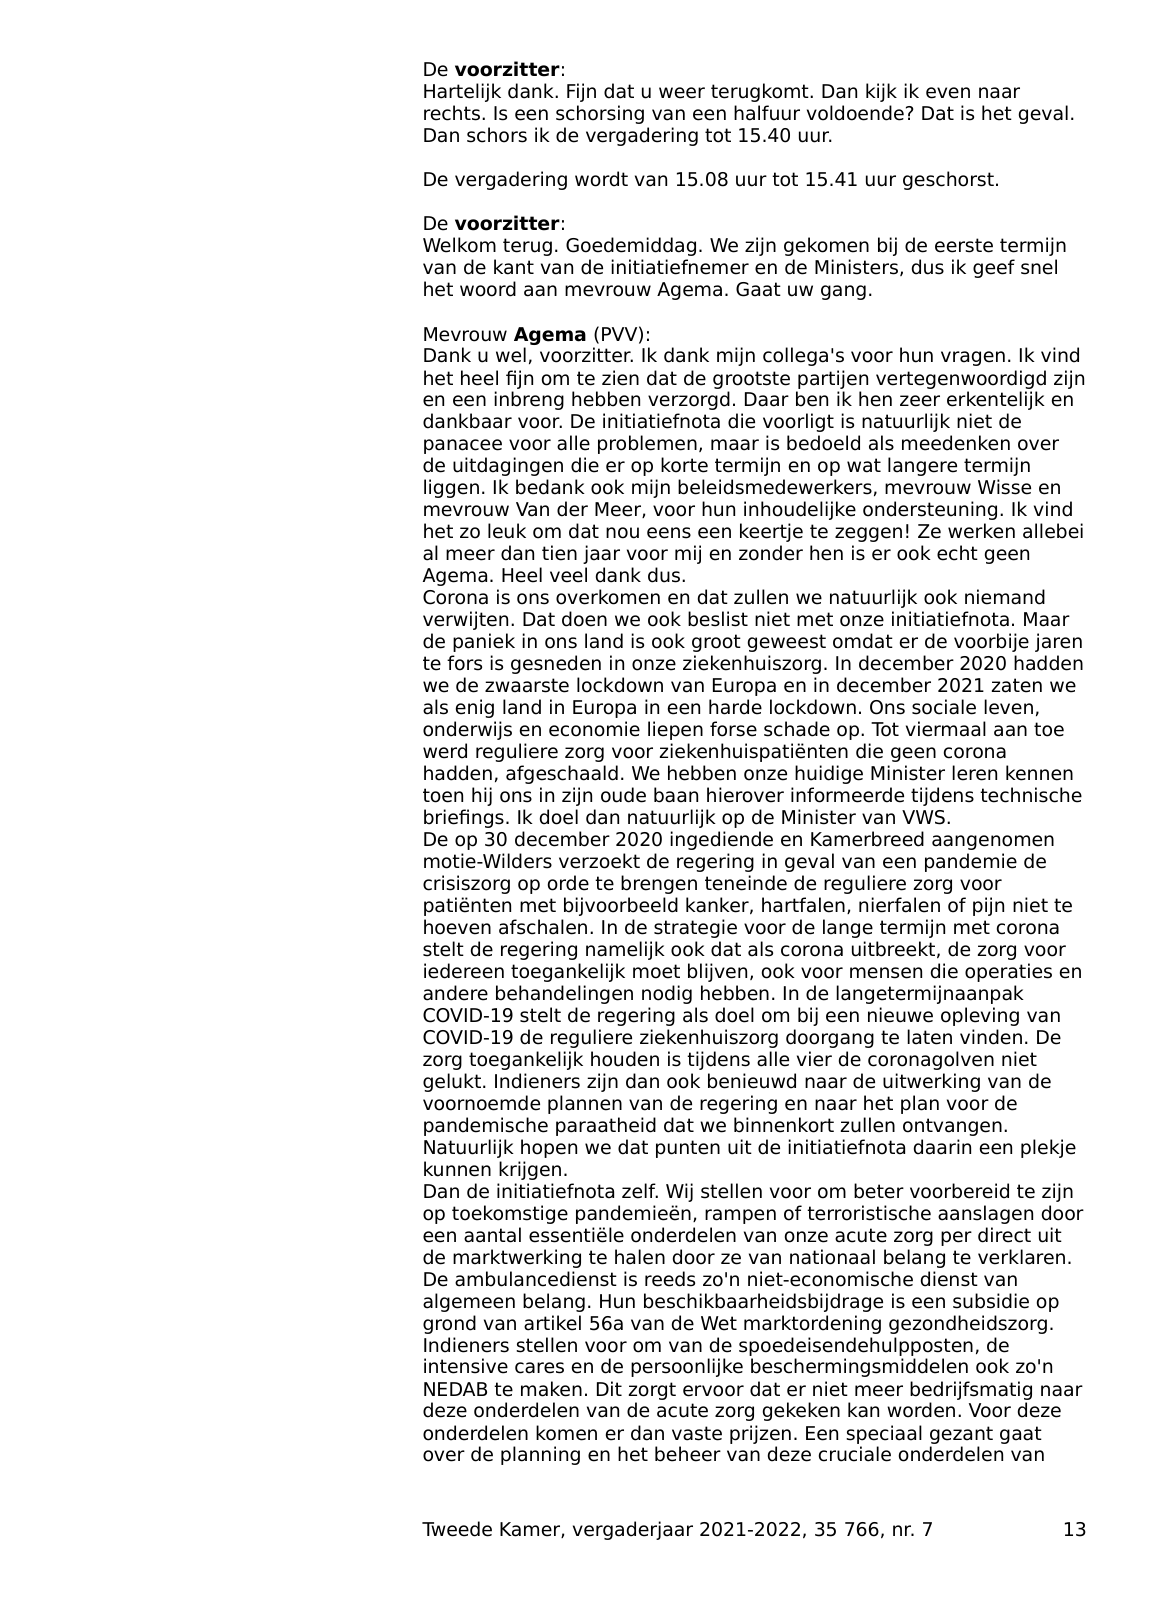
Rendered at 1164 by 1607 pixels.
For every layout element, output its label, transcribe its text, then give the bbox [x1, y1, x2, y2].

text Welkom terug. Goedemiddag. We zijn gekomen bij de eerste termijn van de kant van de initiatiefnemer en de Ministers, dus ik geef snel het woord aan mevrouw Agema. Gaat uw gang. [422, 235, 1087, 301]
text Corona is ons overkomen en dat zullen we natuurlijk ook niemand verwijten. Dat doen we ook beslist niet met onze initiatiefnota. Maar de paniek in ons land is ook groot geweest omdat er de voorbije jaren te fors is gesneden in onze ziekenhuiszorg. In december 2020 hadden we de zwaarste lockdown van Europa en in december 2021 zaten we als enig land in Europa in een harde lockdown. Ons sociale leven, onderwijs en economie liepen forse schade op. Tot viermaal aan toe werd reguliere zorg voor ziekenhuispatiënten die geen corona hadden, afgeschaald. We hebben onze huidige Minister leren kennen toen hij ons in zijn oude baan hierover informeerde tijdens technische briefings. Ik doel dan natuurlijk op de Minister van VWS. [422, 587, 1087, 829]
text Dank u wel, voorzitter. Ik dank mijn collega's voor hun vragen. Ik vind het heel fijn om te zien dat de grootste partijen vertegenwoordigd zijn en een inbreng hebben verzorgd. Daar ben ik hen zeer erkentelijk en dankbaar voor. De initiatiefnota die voorligt is natuurlijk niet de panacee voor alle problemen, maar is bedoeld als meedenken over de uitdagingen die er op korte termijn en op wat langere termijn liggen. Ik bedank ook mijn beleidsmedewerkers, mevrouw Wisse en mevrouw Van der Meer, voor hun inhoudelijke ondersteuning. Ik vind het zo leuk om dat nou eens een keertje te zeggen! Ze werken allebei al meer dan tien jaar voor mij en zonder hen is er ook echt geen Agema. Heel veel dank dus. [422, 345, 1087, 587]
text Mevrouw Agema (PVV): [422, 323, 1087, 345]
text Hartelijk dank. Fijn dat u weer terugkomt. Dan kijk ik even naar rechts. Is een schorsing van een halfuur voldoende? Dat is het geval. Dan schors ik de vergadering tot 15.40 uur. [422, 81, 1087, 147]
text De op 30 december 2020 ingediende en Kamerbreed aangenomen motie-Wilders verzoekt de regering in geval van een pandemie de crisiszorg op orde te brengen teneinde de reguliere zorg voor patiënten met bijvoorbeeld kanker, hartfalen, nierfalen of pijn niet te hoeven afschalen. In de strategie voor de lange termijn met corona stelt de regering namelijk ook dat als corona uitbreekt, de zorg voor iedereen toegankelijk moet blijven, ook voor mensen die operaties en andere behandelingen nodig hebben. In de langetermijnaanpak COVID-19 stelt de regering als doel om bij een nieuwe opleving van COVID-19 de reguliere ziekenhuiszorg doorgang te laten vinden. De zorg toegankelijk houden is tijdens alle vier de coronagolven niet gelukt. Indieners zijn dan ook benieuwd naar de uitwerking van de voornoemde plannen van de regering en naar het plan voor de pandemische paraatheid dat we binnenkort zullen ontvangen. Natuurlijk hopen we dat punten uit de initiatiefnota daarin een plekje kunnen krijgen. [422, 829, 1087, 1181]
text De voorzitter: [422, 59, 1087, 81]
text De vergadering wordt van 15.08 uur tot 15.41 uur geschorst. [422, 169, 1087, 191]
text De voorzitter: [422, 213, 1087, 235]
text Dan de initiatiefnota zelf. Wij stellen voor om beter voorbereid te zijn op toekomstige pandemieën, rampen of terroristische aanslagen door een aantal essentiële onderdelen van onze acute zorg per direct uit de marktwerking te halen door ze van nationaal belang te verklaren. De ambulancedienst is reeds zo'n niet-economische dienst van algemeen belang. Hun beschikbaarheidsbijdrage is een subsidie op grond van artikel 56a van de Wet marktordening gezondheidszorg. Indieners stellen voor om van de spoedeisendehulpposten, de intensive cares en de persoonlijke beschermingsmiddelen ook zo'n NEDAB te maken. Dit zorgt ervoor dat er niet meer bedrijfsmatig naar deze onderdelen van de acute zorg gekeken kan worden. Voor deze onderdelen komen er dan vaste prijzen. Een speciaal gezant gaat over de planning en het beheer van deze cruciale onderdelen van [422, 1181, 1087, 1466]
